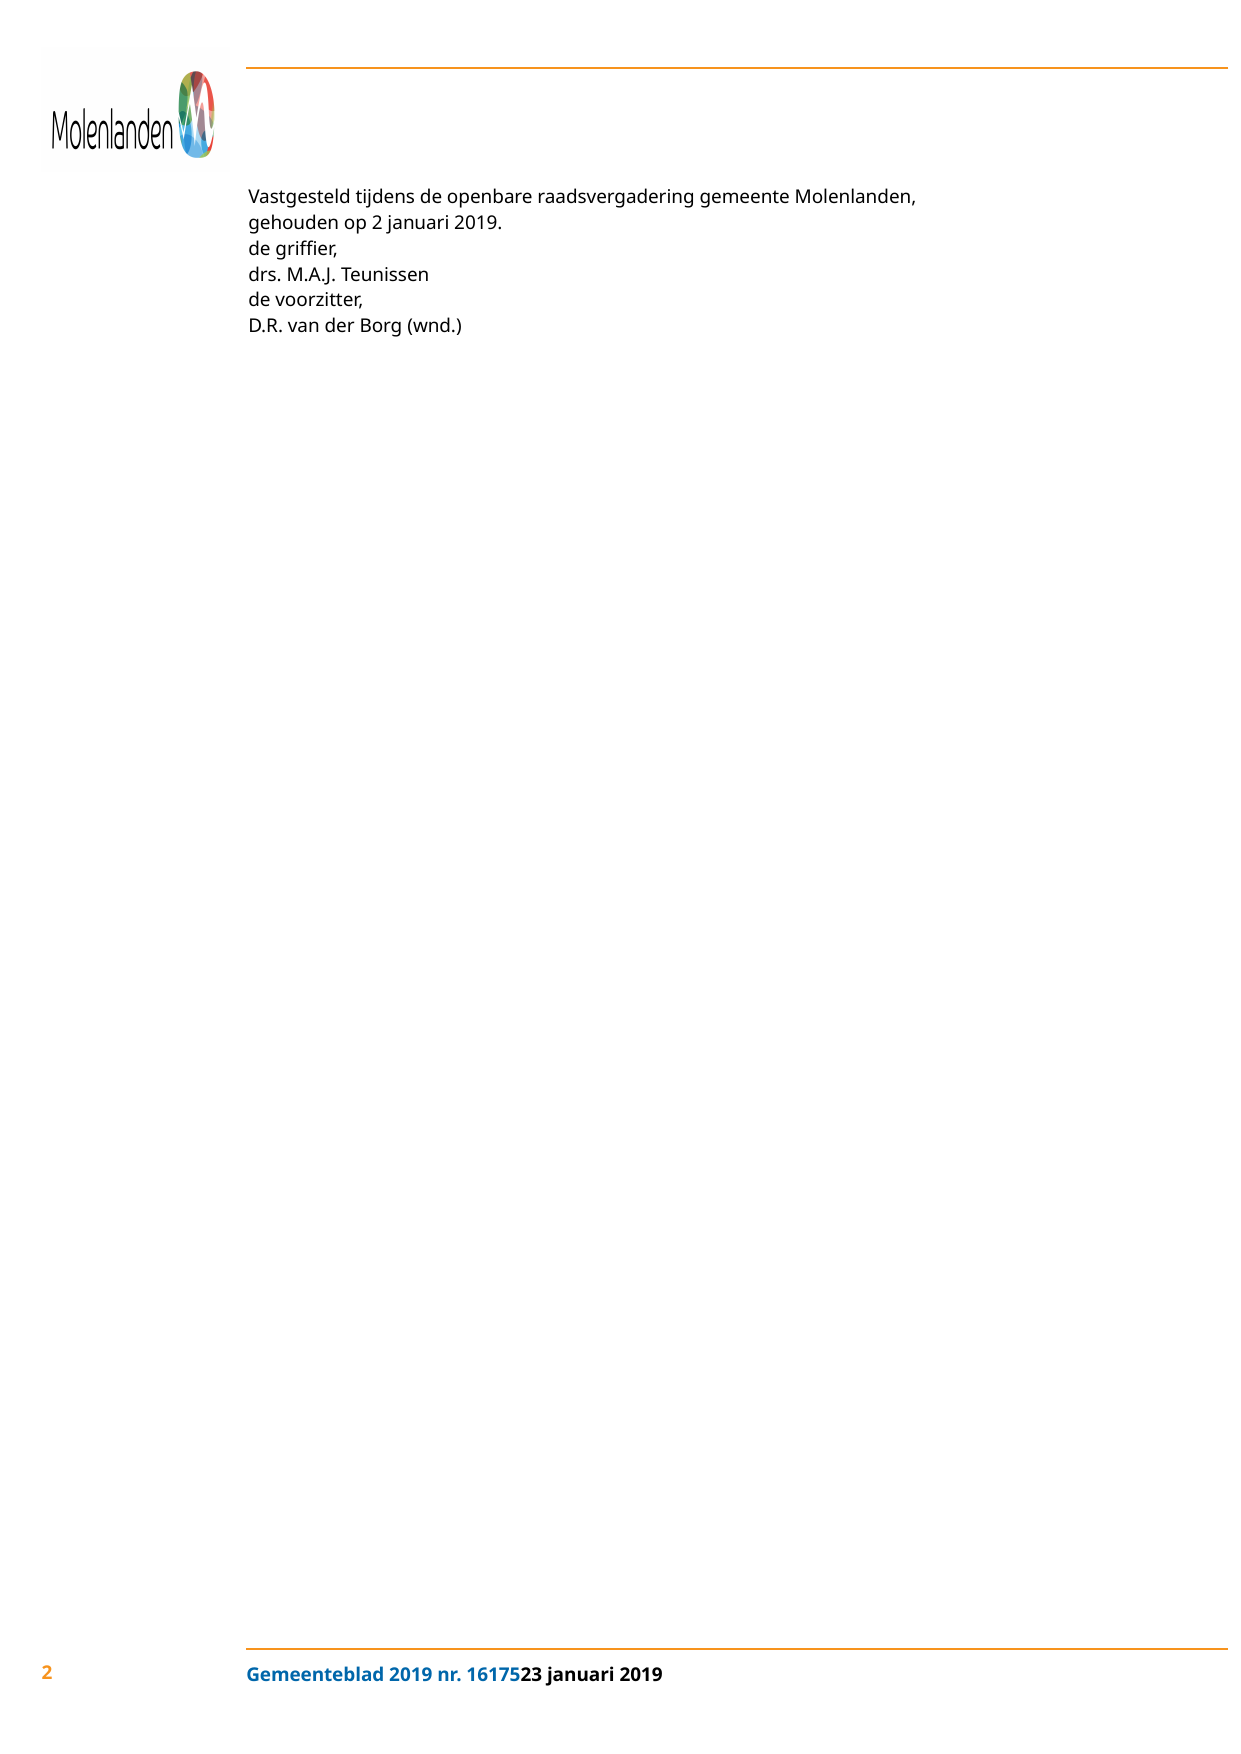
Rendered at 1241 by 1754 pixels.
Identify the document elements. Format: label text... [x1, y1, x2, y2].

picture [41, 47, 231, 172]
text D.R. van der Borg (wnd.) [248, 312, 1152, 338]
text drs. M.A.J. Teunissen [248, 261, 1152, 286]
text gehouden op 2 januari 2019. [248, 209, 1152, 235]
text de griffier, [248, 235, 1152, 261]
text Vastgesteld tijdens de openbare raadsvergadering gemeente Molenlanden, [248, 183, 1152, 209]
text de voorzitter, [248, 286, 1152, 312]
